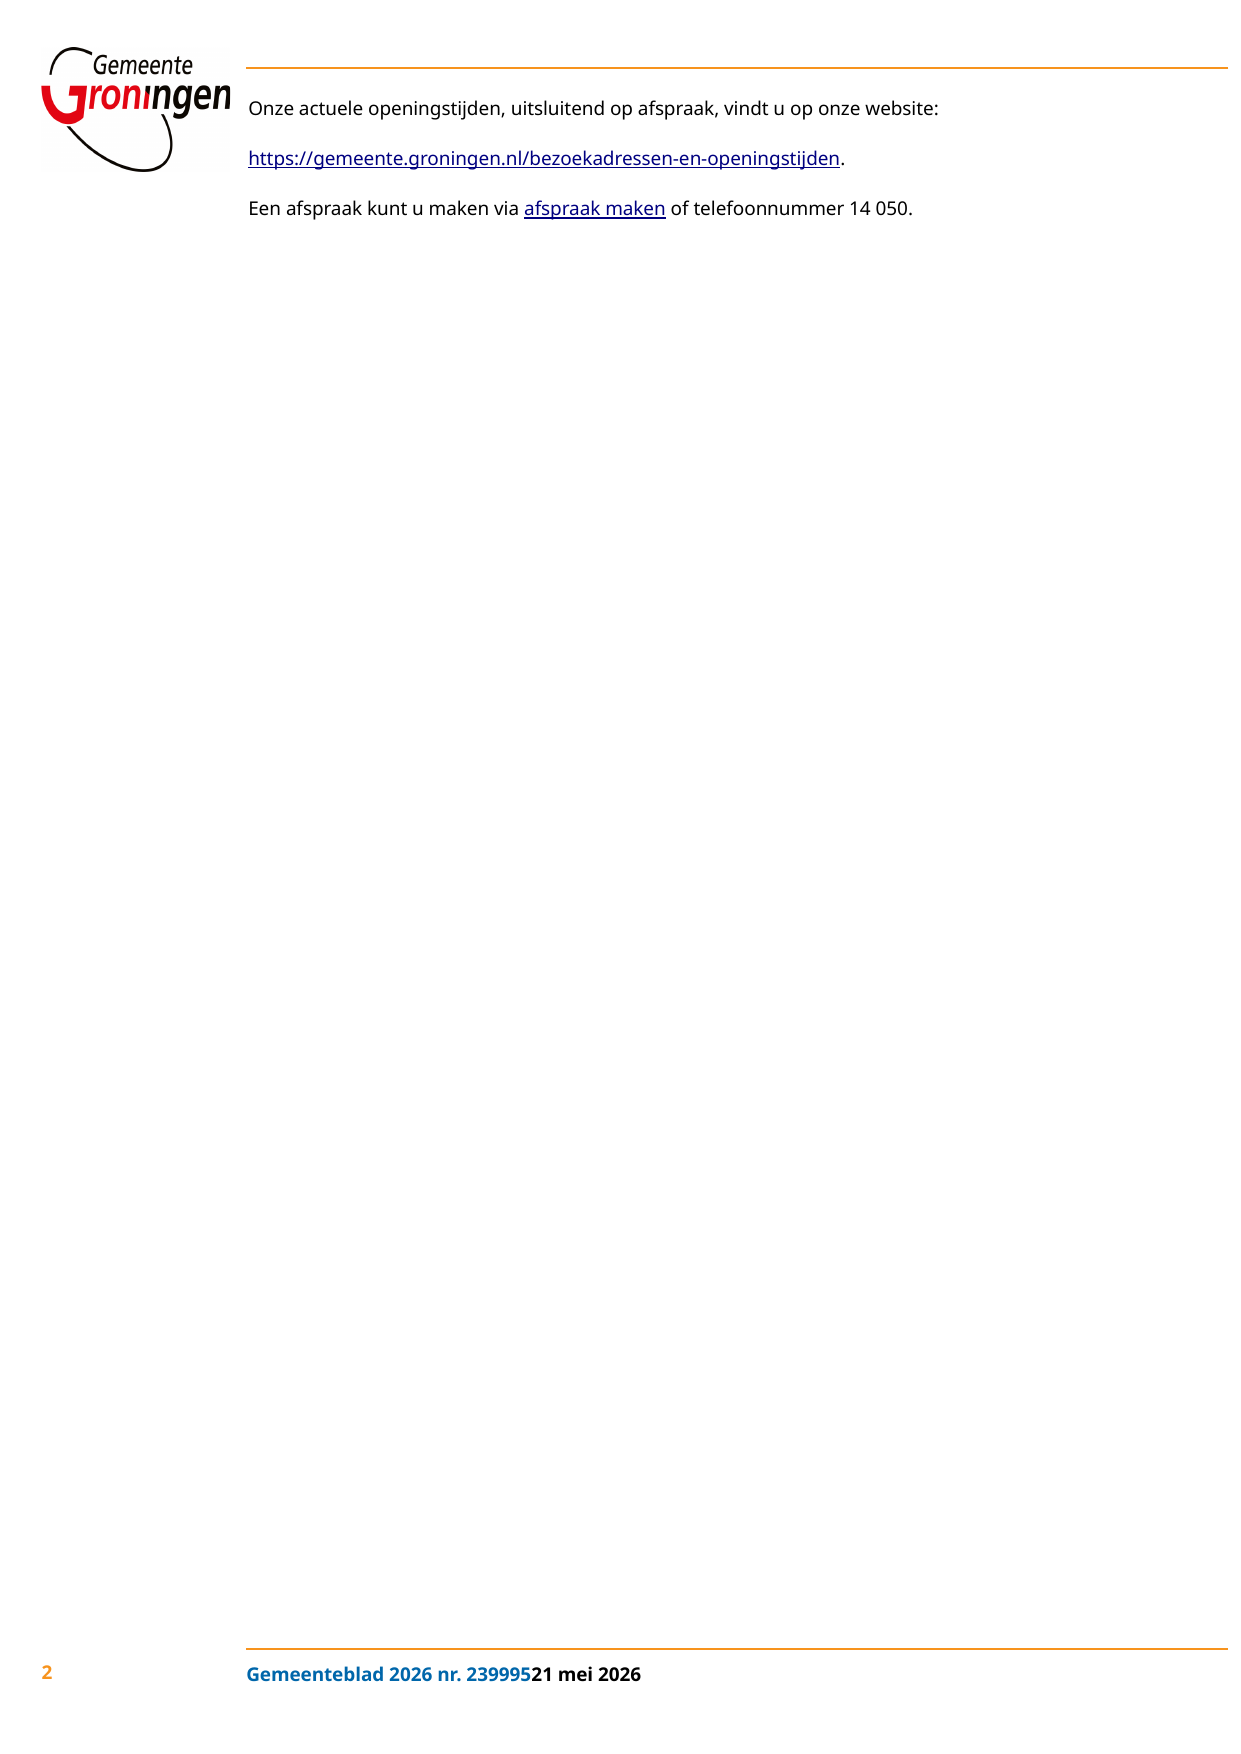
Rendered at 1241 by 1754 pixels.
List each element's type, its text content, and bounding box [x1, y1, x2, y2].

text Een afspraak kunt u maken via afspraak maken of telefoonnummer 14 050. [248, 196, 1152, 221]
text https://gemeente.groningen.nl/bezoekadressen-en-openingstijden. [248, 145, 1152, 171]
text Onze actuele openingstijden, uitsluitend op afspraak, vindt u op onze website: [248, 95, 1152, 121]
picture [41, 47, 231, 172]
